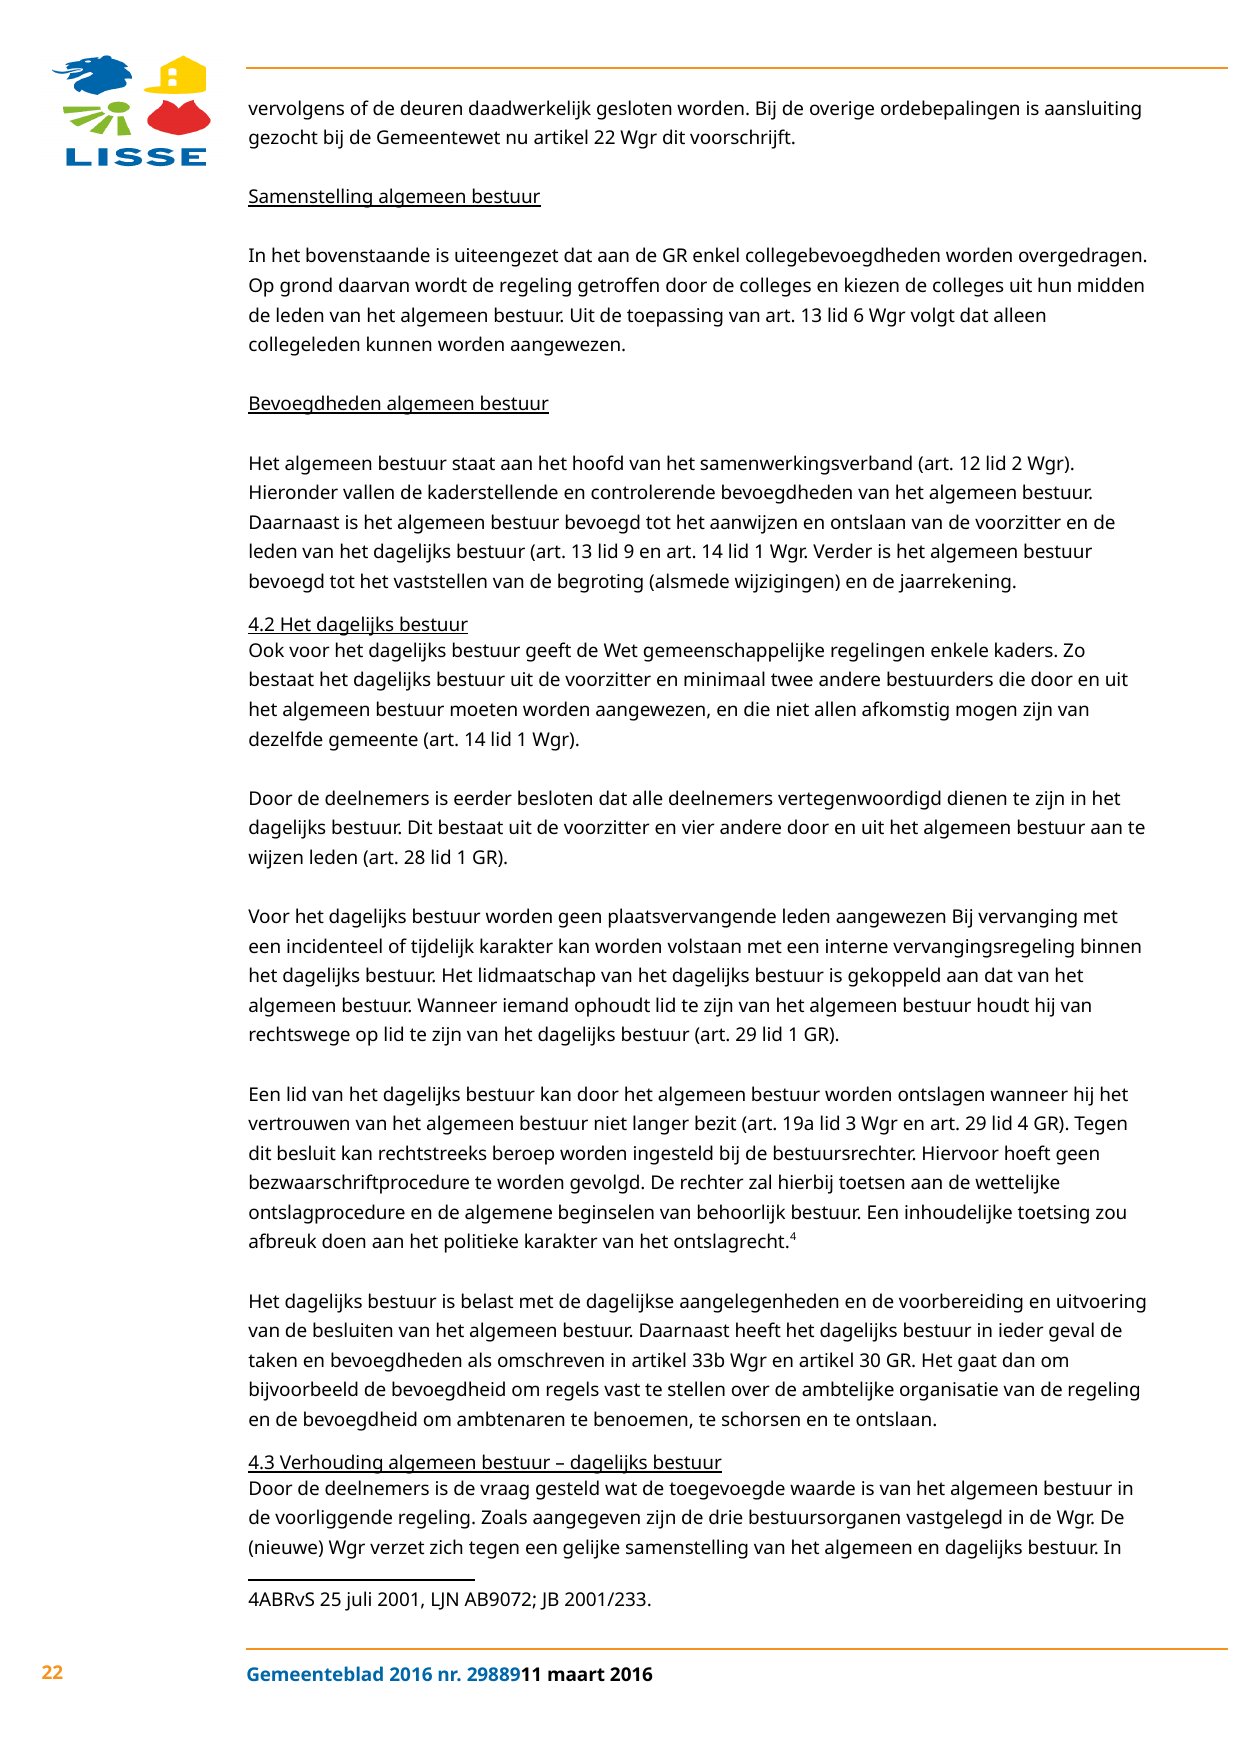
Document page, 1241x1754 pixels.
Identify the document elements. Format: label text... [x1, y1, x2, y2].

text ABRvS 25 juli 2001, LJN AB9072; JB 2001/233. [248, 1586, 1152, 1612]
text Het algemeen bestuur staat aan het hoofd van het samenwerkingsverband (art. 12 lid 2 Wgr). Hieronder vallen de kaderstellende en controlerende bevoegdheden van het algemeen bestuur. Daarnaast is het algemeen bestuur bevoegd tot het aanwijzen en ontslaan van de voorzitter en de leden van het dagelijks bestuur (art. 13 lid 9 en art. 14 lid 1 Wgr. Verder is het algemeen bestuur bevoegd tot het vaststellen van de begroting (alsmede wijzigingen) en de jaarrekening. [248, 450, 1152, 594]
text Bevoegdheden algemeen bestuur [248, 391, 1152, 416]
text Samenstelling algemeen bestuur [248, 183, 1152, 209]
picture [41, 47, 231, 172]
text Een lid van het dagelijks bestuur kan door het algemeen bestuur worden ontslagen wanneer hij het vertrouwen van het algemeen bestuur niet langer bezit (art. 19a lid 3 Wgr en art. 29 lid 4 GR). Tegen dit besluit kan rechtstreeks beroep worden ingesteld bij de bestuursrechter. Hiervoor hoeft geen bezwaarschriftprocedure te worden gevolgd. De rechter zal hierbij toetsen aan de wettelijke ontslagprocedure en de algemene beginselen van behoorlijk bestuur. Een inhoudelijke toetsing zou afbreuk doen aan het politieke karakter van het ontslagrecht. [248, 1081, 1152, 1254]
text 4.3 Verhouding algemeen bestuur – dagelijks bestuur [248, 1449, 1152, 1475]
text Ook voor het dagelijks bestuur geeft de Wet gemeenschappelijke regelingen enkele kaders. Zo bestaat het dagelijks bestuur uit de voorzitter en minimaal twee andere bestuurders die door en uit het algemeen bestuur moeten worden aangewezen, en die niet allen afkomstig mogen zijn van dezelfde gemeente (art. 14 lid 1 Wgr). [248, 637, 1152, 751]
text Voor het dagelijks bestuur worden geen plaatsvervangende leden aangewezen Bij vervanging met een incidenteel of tijdelijk karakter kan worden volstaan met een interne vervangingsregeling binnen het dagelijks bestuur. Het lidmaatschap van het dagelijks bestuur is gekoppeld aan dat van het algemeen bestuur. Wanneer iemand ophoudt lid te zijn van het algemeen bestuur houdt hij van rechtswege op lid te zijn van het dagelijks bestuur (art. 29 lid 1 GR). [248, 903, 1152, 1047]
text Door de deelnemers is eerder besloten dat alle deelnemers vertegenwoordigd dienen te zijn in het dagelijks bestuur. Dit bestaat uit de voorzitter en vier andere door en uit het algemeen bestuur aan te wijzen leden (art. 28 lid 1 GR). [248, 785, 1152, 870]
text 4.2 Het dagelijks bestuur [248, 611, 1152, 637]
text Door de deelnemers is de vraag gesteld wat de toegevoegde waarde is van het algemeen bestuur in de voorliggende regeling. Zoals aangegeven zijn de drie bestuursorganen vastgelegd in de Wgr. De (nieuwe) Wgr verzet zich tegen een gelijke samenstelling van het algemeen en dagelijks bestuur. In [248, 1475, 1152, 1560]
text In het bovenstaande is uiteengezet dat aan de GR enkel collegebevoegdheden worden overgedragen. Op grond daarvan wordt de regeling getroffen door de colleges en kiezen de colleges uit hun midden de leden van het algemeen bestuur. Uit de toepassing van art. 13 lid 6 Wgr volgt dat alleen collegeleden kunnen worden aangewezen. [248, 243, 1152, 357]
text vervolgens of de deuren daadwerkelijk gesloten worden. Bij de overige ordebepalingen is aansluiting gezocht bij de Gemeentewet nu artikel 22 Wgr dit voorschrijft. [248, 95, 1152, 150]
text Het dagelijks bestuur is belast met de dagelijkse aangelegenheden en de voorbereiding en uitvoering van de besluiten van het algemeen bestuur. Daarnaast heeft het dagelijks bestuur in ieder geval de taken en bevoegdheden als omschreven in artikel 33b Wgr en artikel 30 GR. Het gaat dan om bijvoorbeeld de bevoegdheid om regels vast te stellen over de ambtelijke organisatie van de regeling en de bevoegdheid om ambtenaren te benoemen, te schorsen en te ontslaan. [248, 1288, 1152, 1432]
